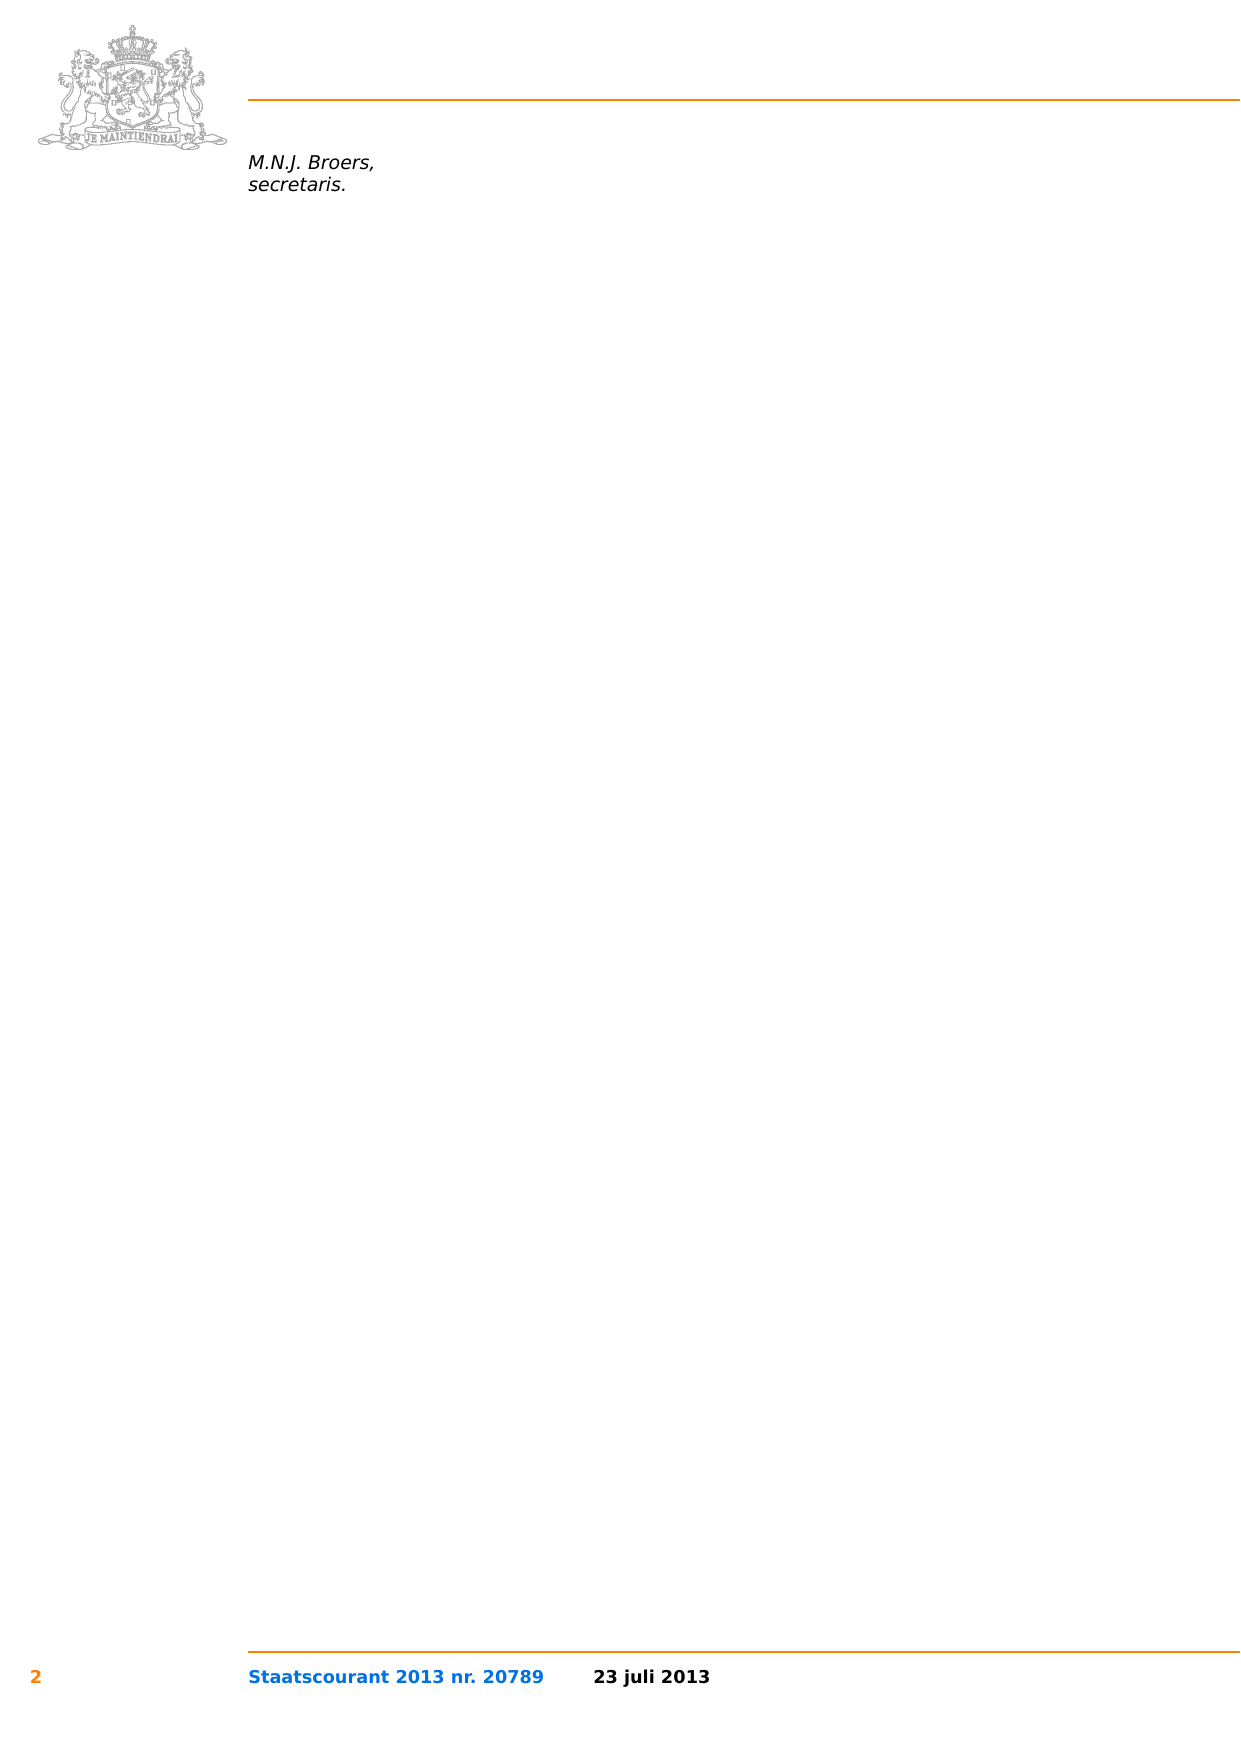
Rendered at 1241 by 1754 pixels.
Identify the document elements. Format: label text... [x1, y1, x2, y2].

picture [38, 25, 227, 150]
text M.N.J. Broers, secretaris. [248, 130, 1163, 196]
